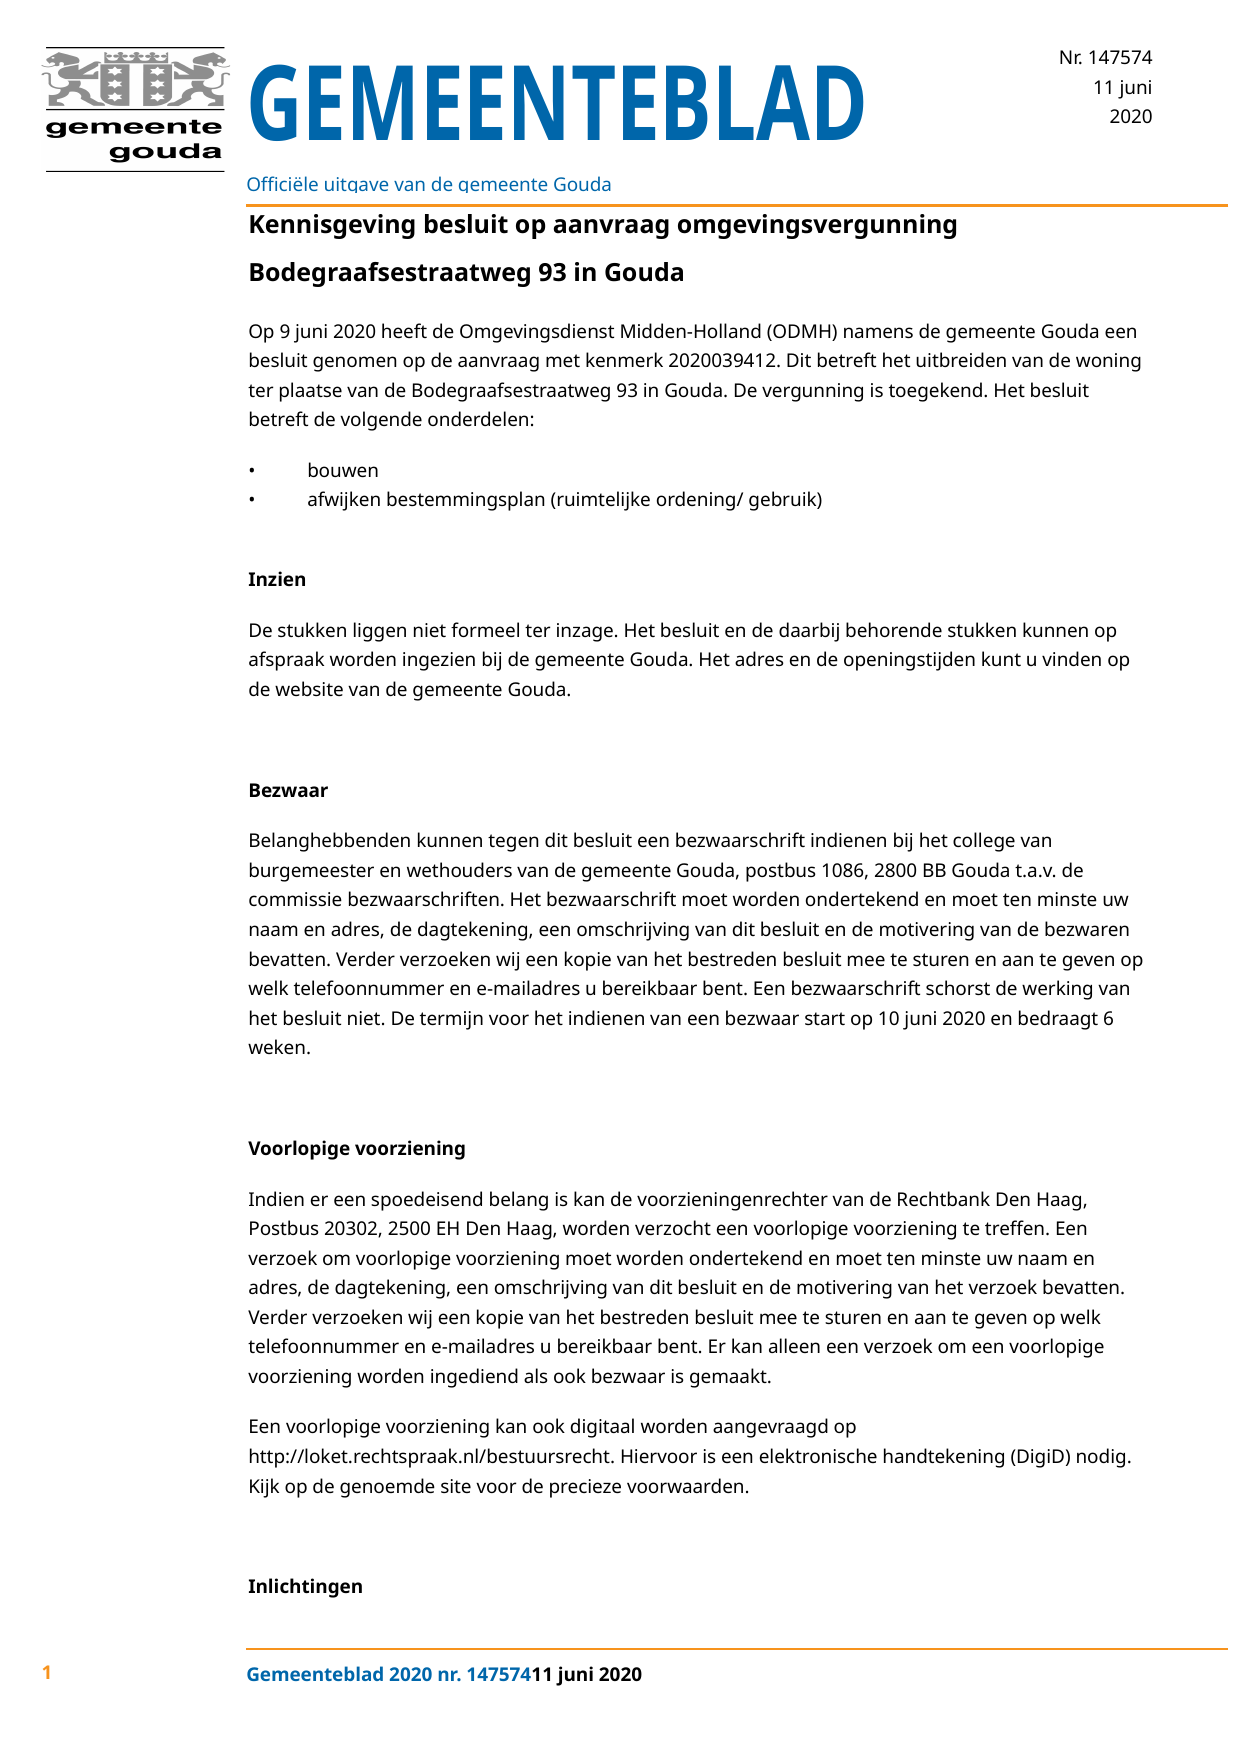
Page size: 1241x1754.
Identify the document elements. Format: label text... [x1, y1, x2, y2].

text Een voorlopige voorziening kan ook digitaal worden aangevraagd op http://loket.rechtspraak.nl/bestuursrecht. Hiervoor is een elektronische handtekening (DigiD) nodig. Kijk op de genoemde site voor de precieze voorwaarden. [248, 1414, 1152, 1499]
text Inlichtingen [248, 1574, 1152, 1599]
text Indien er een spoedeisend belang is kan de voorzieningenrechter van de Rechtbank Den Haag, Postbus 20302, 2500 EH Den Haag, worden verzocht een voorlopige voorziening te treffen. Een verzoek om voorlopige voorziening moet worden ondertekend en moet ten minste uw naam en adres, de dagtekening, een omschrijving van dit besluit en de motivering van het verzoek bevatten. Verder verzoeken wij een kopie van het bestreden besluit mee te sturen en aan te geven op welk telefoonnummer en e-mailadres u bereikbaar bent. Er kan alleen een verzoek om een voorlopige voorziening worden ingediend als ook bezwaar is gemaakt. [248, 1186, 1152, 1389]
text Belanghebbenden kunnen tegen dit besluit een bezwaarschrift indienen bij het college van burgemeester en wethouders van de gemeente Gouda, postbus 1086, 2800 BB Gouda t.a.v. de commissie bezwaarschriften. Het bezwaarschrift moet worden ondertekend en moet ten minste uw naam en adres, de dagtekening, een omschrijving van dit besluit en de motivering van de bezwaren bevatten. Verder verzoeken wij een kopie van het bestreden besluit mee te sturen en aan te geven op welk telefoonnummer en e-mailadres u bereikbaar bent. Een bezwaarschrift schorst de werking van het besluit niet. De termijn voor het indienen van een bezwaar start op 10 juni 2020 en bedraagt 6 weken. [248, 827, 1152, 1060]
list afwijken bestemmingsplan (ruimtelijke ordening/ gebruik) [248, 487, 1152, 512]
text De stukken liggen niet formeel ter inzage. Het besluit en de daarbij behorende stukken kunnen op afspraak worden ingezien bij de gemeente Gouda. Het adres en de openingstijden kunt u vinden op de website van de gemeente Gouda. [248, 617, 1152, 702]
picture [41, 47, 231, 172]
text Voorlopige voorziening [248, 1135, 1152, 1161]
text Op 9 juni 2020 heeft de Omgevingsdienst Midden-Holland (ODMH) namens de gemeente Gouda een besluit genomen op de aanvraag met kenmerk 2020039412. Dit betreft het uitbreiden van de woning ter plaatse van de Bodegraafsestraatweg 93 in Gouda. De vergunning is toegekend. Het besluit betreft de volgende onderdelen: [248, 318, 1152, 432]
list bouwen [248, 457, 1152, 483]
text Inzien [248, 567, 1152, 592]
text Kennisgeving besluit op aanvraag omgevingsvergunning Bodegraafsestraatweg 93 in Gouda [248, 207, 1152, 288]
text Bezwaar [248, 777, 1152, 803]
